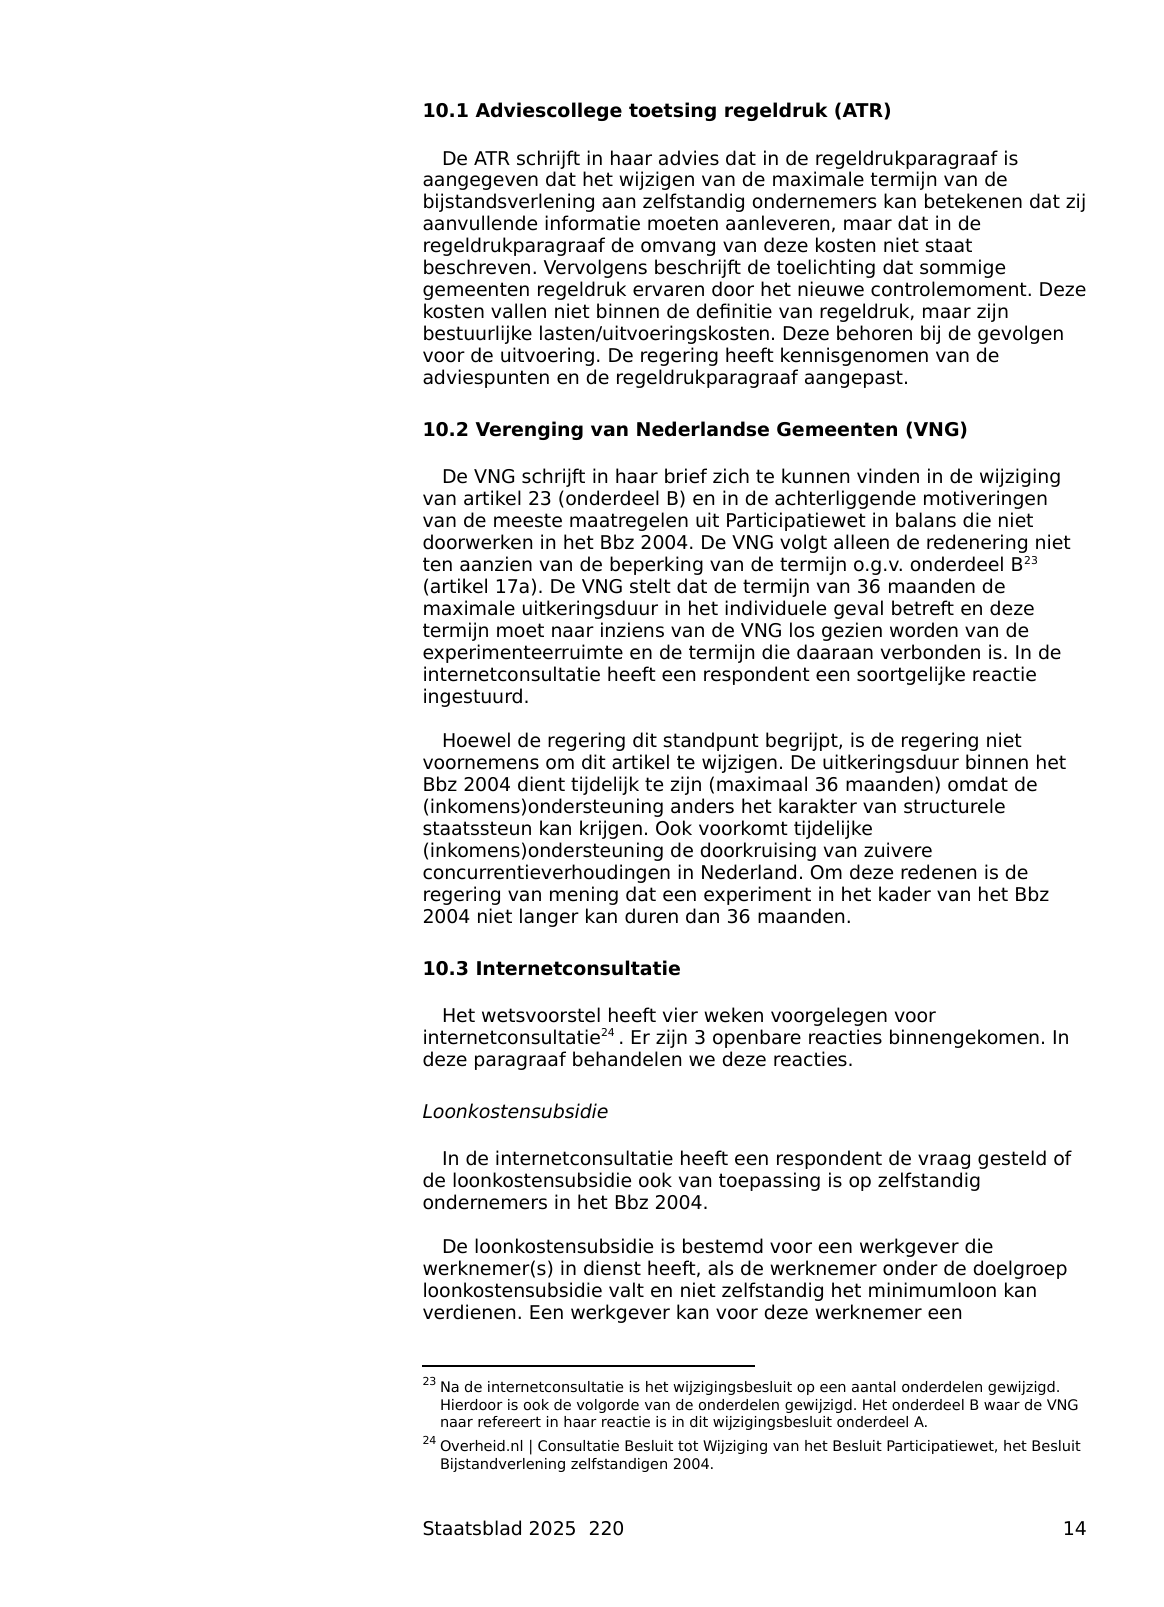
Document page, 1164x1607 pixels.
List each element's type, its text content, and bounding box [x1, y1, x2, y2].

text De loonkostensubsidie is bestemd voor een werkgever die werknemer(s) in dienst heeft, als de werknemer onder de doelgroep loonkostensubsidie valt en niet zelfstandig het minimumloon kan verdienen. Een werkgever kan voor deze werknemer een [422, 1236, 1087, 1324]
subtitle 10.1 Adviescollege toetsing regeldruk (ATR) [422, 100, 1087, 122]
text De VNG schrijft in haar brief zich te kunnen vinden in de wijziging van artikel 23 (onderdeel B) en in de achterliggende motiveringen van de meeste maatregelen uit Participatiewet in balans die niet doorwerken in het Bbz 2004. De VNG volgt alleen de redenering niet ten aanzien van de beperking van de termijn o.g.v. onderdeel B (artikel 17a). De VNG stelt dat de termijn van 36 maanden de maximale uitkeringsduur in het individuele geval betreft en deze termijn moet naar inziens van de VNG los gezien worden van de experimenteerruimte en de termijn die daaraan verbonden is. In de internetconsultatie heeft een respondent een soortgelijke reactie ingestuurd. [422, 466, 1087, 708]
text Na de internetconsultatie is het wijzigingsbesluit op een aantal onderdelen gewijzigd. Hierdoor is ook de volgorde van de onderdelen gewijzigd. Het onderdeel B waar de VNG naar refereert in haar reactie is in dit wijzigingsbesluit onderdeel A. [422, 1375, 1087, 1431]
subtitle Loonkostensubsidie [422, 1101, 1087, 1123]
subtitle 10.3 Internetconsultatie [422, 958, 1087, 980]
text De ATR schrijft in haar advies dat in de regeldrukparagraaf is aangegeven dat het wijzigen van de maximale termijn van de bijstandsverlening aan zelfstandig ondernemers kan betekenen dat zij aanvullende informatie moeten aanleveren, maar dat in de regeldrukparagraaf de omvang van deze kosten niet staat beschreven. Vervolgens beschrijft de toelichting dat sommige gemeenten regeldruk ervaren door het nieuwe controlemoment. Deze kosten vallen niet binnen de definitie van regeldruk, maar zijn bestuurlijke lasten/uitvoeringskosten. Deze behoren bij de gevolgen voor de uitvoering. De regering heeft kennisgenomen van de adviespunten en de regeldrukparagraaf aangepast. [422, 147, 1087, 389]
text Het wetsvoorstel heeft vier weken voorgelegen voor internetconsultatie. Er zijn 3 openbare reacties binnengekomen. In deze paragraaf behandelen we deze reacties. [422, 1005, 1087, 1071]
text Overheid.nl | Consultatie Besluit tot Wijziging van het Besluit Participatiewet, het Besluit Bijstandverlening zelfstandigen 2004. [422, 1434, 1087, 1473]
subtitle 10.2 Verenging van Nederlandse Gemeenten (VNG) [422, 419, 1087, 441]
text Hoewel de regering dit standpunt begrijpt, is de regering niet voornemens om dit artikel te wijzigen. De uitkeringsduur binnen het Bbz 2004 dient tijdelijk te zijn (maximaal 36 maanden) omdat de (inkomens)ondersteuning anders het karakter van structurele staatssteun kan krijgen. Ook voorkomt tijdelijke (inkomens)ondersteuning de doorkruising van zuivere concurrentieverhoudingen in Nederland. Om deze redenen is de regering van mening dat een experiment in het kader van het Bbz 2004 niet langer kan duren dan 36 maanden. [422, 730, 1087, 928]
text In de internetconsultatie heeft een respondent de vraag gesteld of de loonkostensubsidie ook van toepassing is op zelfstandig ondernemers in het Bbz 2004. [422, 1148, 1087, 1214]
